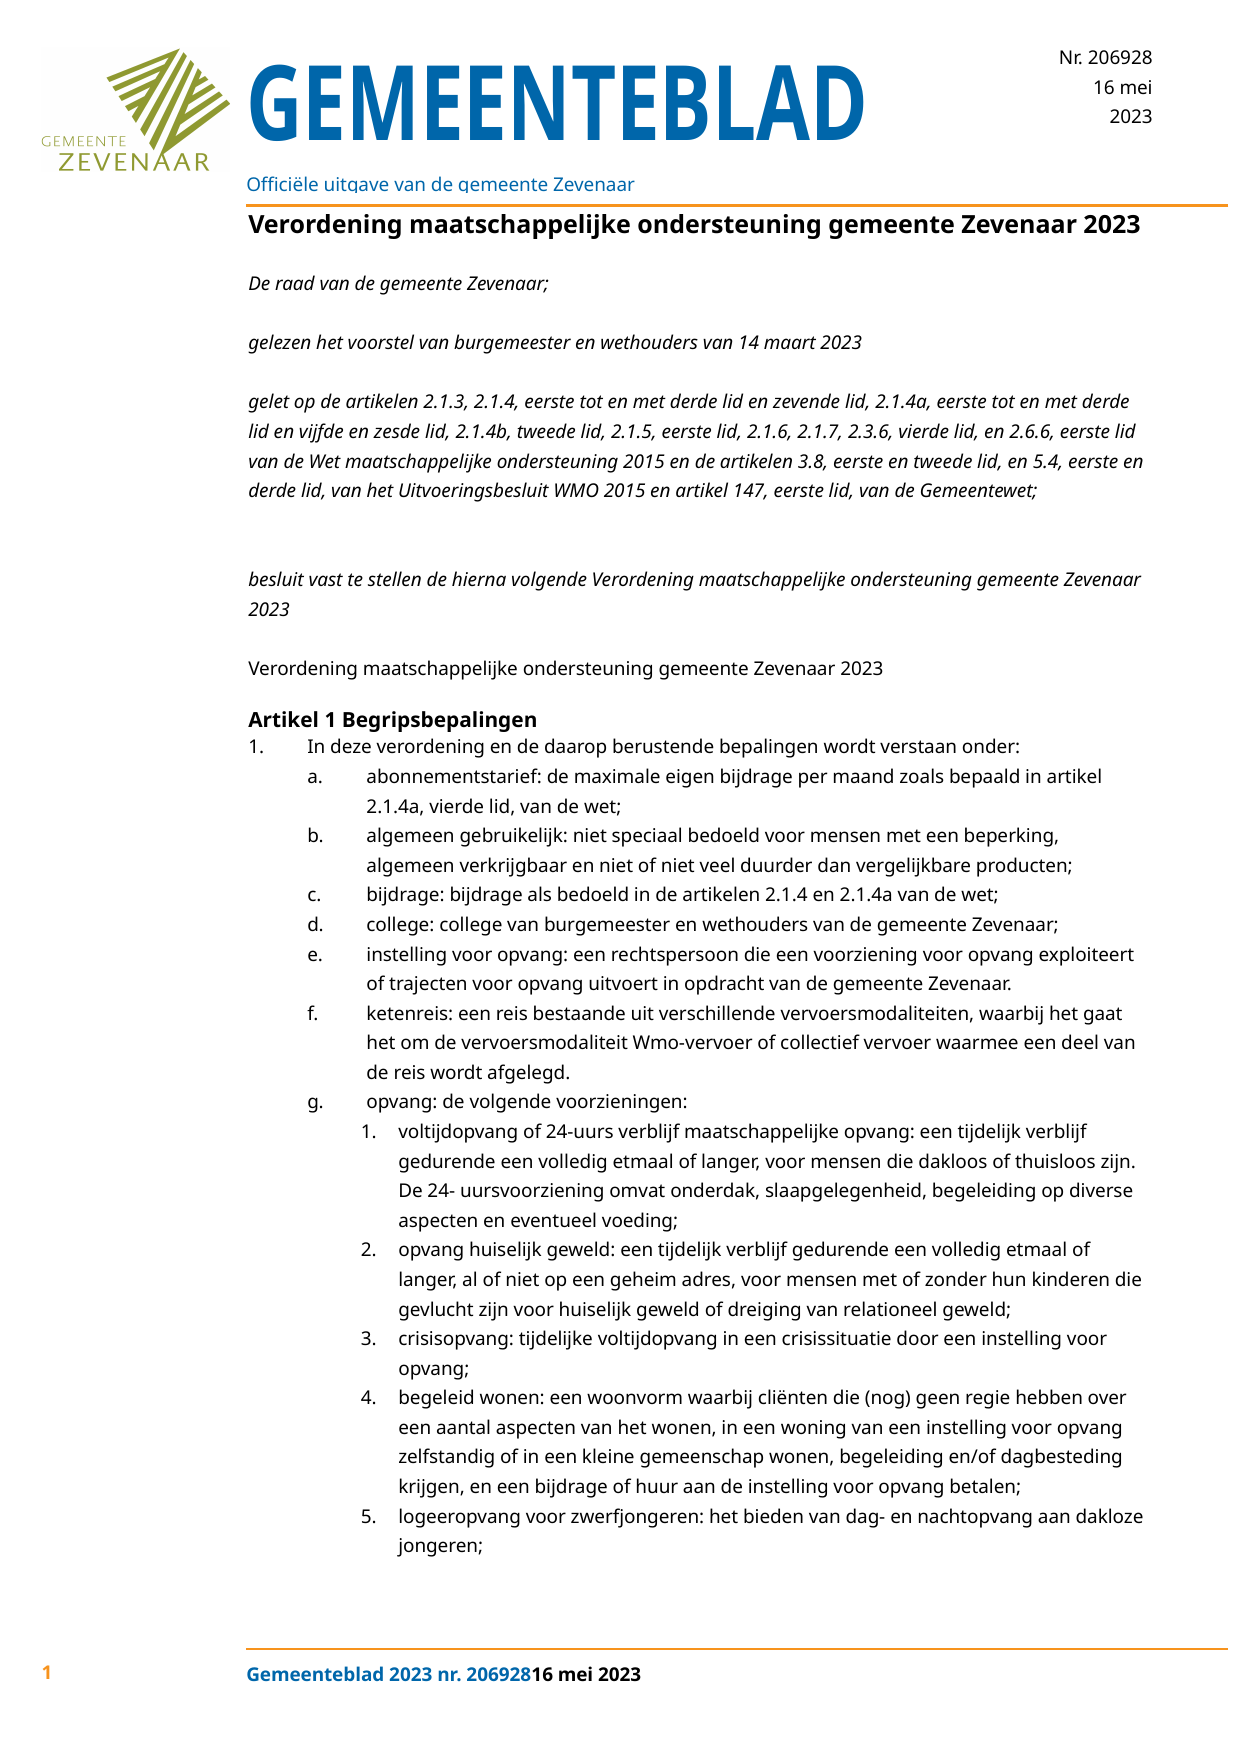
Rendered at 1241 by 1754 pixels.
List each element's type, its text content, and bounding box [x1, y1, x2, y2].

list abonnementstarief: de maximale eigen bijdrage per maand zoals bepaald in artikel 2.1.4a, vierde lid, van de wet; [307, 763, 1152, 819]
text gelet op de artikelen 2.1.3, 2.1.4, eerste tot en met derde lid en zevende lid, 2.1.4a, eerste tot en met derde lid en vijfde en zesde lid, 2.1.4b, tweede lid, 2.1.5, eerste lid, 2.1.6, 2.1.7, 2.3.6, vierde lid, en 2.6.6, eerste lid van de Wet maatschappelijke ondersteuning 2015 en de artikelen 3.8, eerste en tweede lid, en 5.4, eerste en derde lid, van het Uitvoeringsbesluit WMO 2015 en artikel 147, eerste lid, van de Gemeentewet; [248, 389, 1152, 503]
text Verordening maatschappelijke ondersteuning gemeente Zevenaar 2023 [248, 655, 1152, 681]
text Verordening maatschappelijke ondersteuning gemeente Zevenaar 2023 [248, 207, 1152, 241]
list algemeen gebruikelijk: niet speciaal bedoeld voor mensen met een beperking, algemeen verkrijgbaar en niet of niet veel duurder dan vergelijkbare producten; [307, 822, 1152, 878]
list bijdrage: bijdrage als bedoeld in de artikelen 2.1.4 en 2.1.4a van de wet; [307, 882, 1152, 907]
list college: college van burgemeester en wethouders van de gemeente Zevenaar; [307, 911, 1152, 937]
list ketenreis: een reis bestaande uit verschillende vervoersmodaliteiten, waarbij het gaat het om de vervoersmodaliteit Wmo-vervoer of collectief vervoer waarmee een deel van de reis wordt afgelegd. [307, 1000, 1152, 1085]
text besluit vast te stellen de hierna volgende Verordening maatschappelijke ondersteuning gemeente Zevenaar 2023 [248, 566, 1152, 621]
list In deze verordening en de daarop berustende bepalingen wordt verstaan onder: [248, 734, 1152, 759]
list instelling voor opvang: een rechtspersoon die een voorziening voor opvang exploiteert of trajecten voor opvang uitvoert in opdracht van de gemeente Zevenaar. [307, 941, 1152, 996]
list opvang huiselijk geweld: een tijdelijk verblijf gedurende een volledig etmaal of langer, al of niet op een geheim adres, voor mensen met of zonder hun kinderen die gevlucht zijn voor huiselijk geweld of dreiging van relationeel geweld; [361, 1237, 1152, 1322]
list crisisopvang: tijdelijke voltijdopvang in een crisissituatie door een instelling voor opvang; [361, 1325, 1152, 1381]
text De raad van de gemeente Zevenaar; [248, 270, 1152, 296]
picture [41, 47, 231, 172]
list opvang: de volgende voorzieningen: [307, 1089, 1152, 1114]
text gelezen het voorstel van burgemeester en wethouders van 14 maart 2023 [248, 329, 1152, 355]
list voltijdopvang of 24-uurs verblijf maatschappelijke opvang: een tijdelijk verblijf gedurende een volledig etmaal of langer, voor mensen die dakloos of thuisloos zijn. De 24- uursvoorziening omvat onderdak, slaapgelegenheid, begeleiding op diverse aspecten en eventueel voeding; [361, 1118, 1152, 1233]
text Artikel 1 Begripsbepalingen [248, 705, 1152, 734]
list logeeropvang voor zwerfjongeren: het bieden van dag- en nachtopvang aan dakloze jongeren; [361, 1503, 1152, 1558]
list begeleid wonen: een woonvorm waarbij cliënten die (nog) geen regie hebben over een aantal aspecten van het wonen, in een woning van een instelling voor opvang zelfstandig of in een kleine gemeenschap wonen, begeleiding en/of dagbesteding krijgen, en een bijdrage of huur aan de instelling voor opvang betalen; [361, 1384, 1152, 1499]
